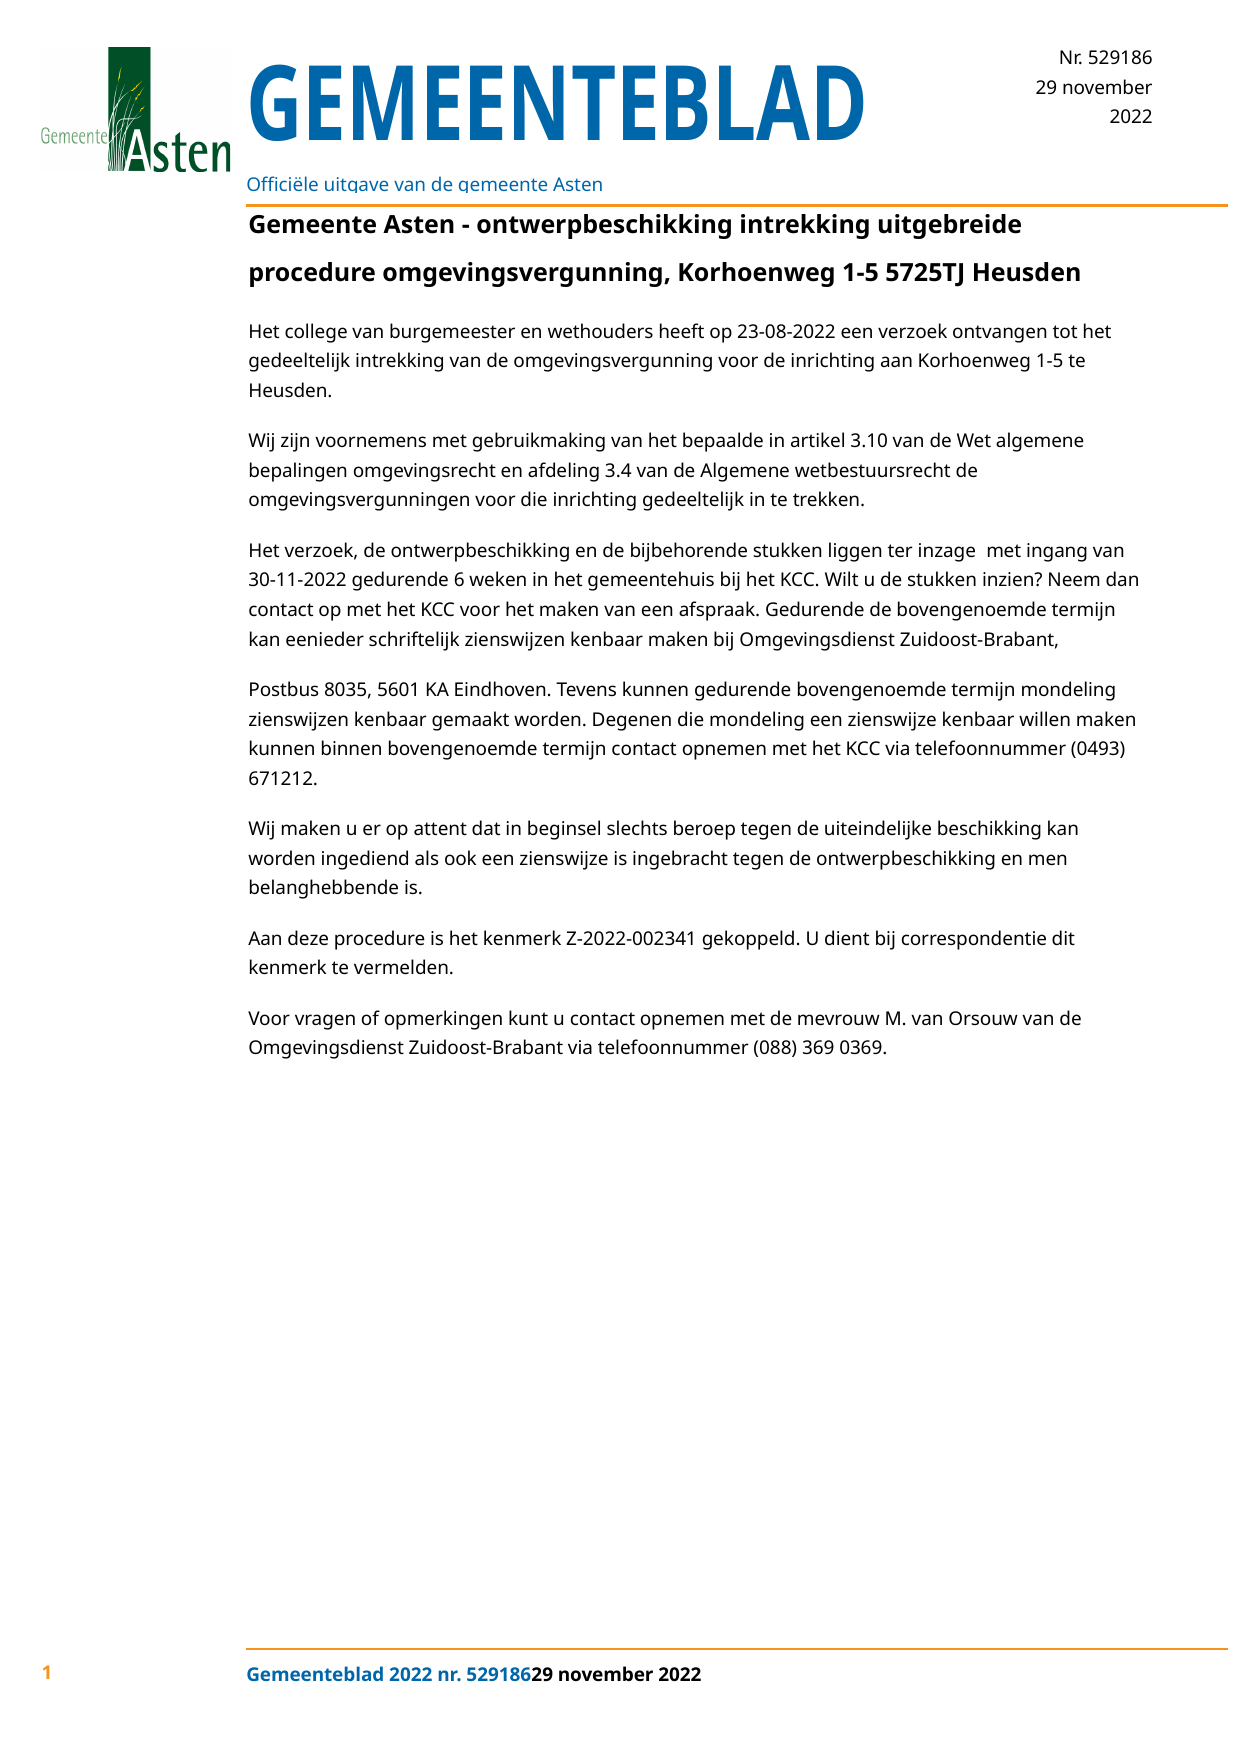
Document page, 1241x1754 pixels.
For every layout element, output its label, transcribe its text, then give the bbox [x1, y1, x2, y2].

text Wij maken u er op attent dat in beginsel slechts beroep tegen de uiteindelijke beschikking kan worden ingediend als ook een zienswijze is ingebracht tegen de ontwerpbeschikking en men belanghebbende is. [248, 815, 1152, 900]
text Het college van burgemeester en wethouders heeft op 23-08-2022 een verzoek ontvangen tot het gedeeltelijk intrekking van de omgevingsvergunning voor de inrichting aan Korhoenweg 1-5 te Heusden. [248, 318, 1152, 403]
text Het verzoek, de ontwerpbeschikking en de bijbehorende stukken liggen ter inzage met ingang van 30-11-2022 gedurende 6 weken in het gemeentehuis bij het KCC. Wilt u de stukken inzien? Neem dan contact op met het KCC voor het maken van een afspraak. Gedurende de bovengenoemde termijn kan eenieder schriftelijk zienswijzen kenbaar maken bij Omgevingsdienst Zuidoost-Brabant, [248, 537, 1152, 652]
picture [41, 47, 231, 172]
text Aan deze procedure is het kenmerk Z-2022-002341 gekoppeld. U dient bij correspondentie dit kenmerk te vermelden. [248, 925, 1152, 980]
text Gemeente Asten - ontwerpbeschikking intrekking uitgebreide procedure omgevingsvergunning, Korhoenweg 1-5 5725TJ Heusden [248, 207, 1152, 288]
text Postbus 8035, 5601 KA Eindhoven. Tevens kunnen gedurende bovengenoemde termijn mondeling zienswijzen kenbaar gemaakt worden. Degenen die mondeling een zienswijze kenbaar willen maken kunnen binnen bovengenoemde termijn contact opnemen met het KCC via telefoonnummer (0493) 671212. [248, 676, 1152, 791]
text Wij zijn voornemens met gebruikmaking van het bepaalde in artikel 3.10 van de Wet algemene bepalingen omgevingsrecht en afdeling 3.4 van de Algemene wetbestuursrecht de omgevingsvergunningen voor die inrichting gedeeltelijk in te trekken. [248, 427, 1152, 512]
text Voor vragen of opmerkingen kunt u contact opnemen met de mevrouw M. van Orsouw van de Omgevingsdienst Zuidoost-Brabant via telefoonnummer (088) 369 0369. [248, 1005, 1152, 1060]
